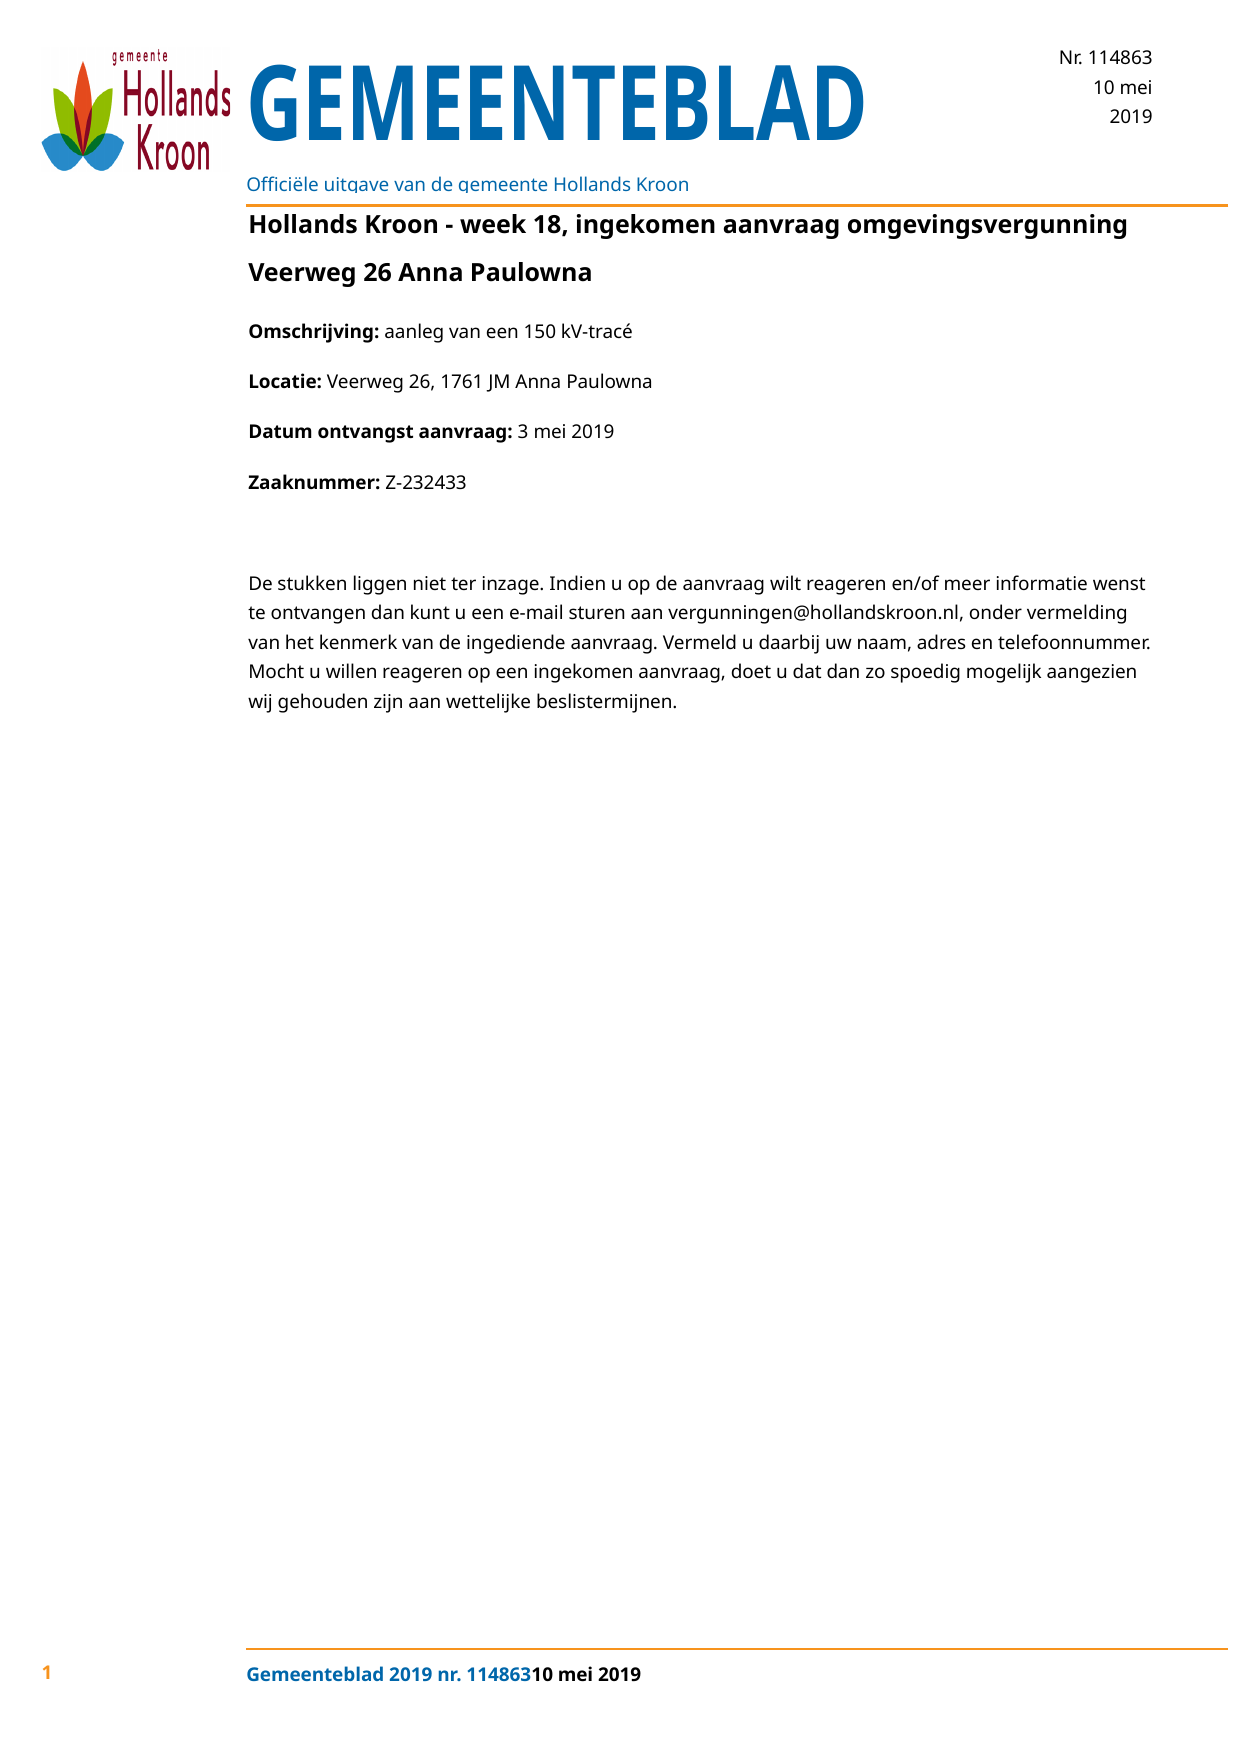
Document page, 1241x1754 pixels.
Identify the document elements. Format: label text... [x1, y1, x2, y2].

text Datum ontvangst aanvraag: 3 mei 2019 [248, 419, 1152, 444]
text De stukken liggen niet ter inzage. Indien u op de aanvraag wilt reageren en/of meer informatie wenst te ontvangen dan kunt u een e-mail sturen aan vergunningen@hollandskroon.nl, onder vermelding van het kenmerk van de ingediende aanvraag. Vermeld u daarbij uw naam, adres en telefoonnummer. Mocht u willen reageren op een ingekomen aanvraag, doet u dat dan zo spoedig mogelijk aangezien wij gehouden zijn aan wettelijke beslistermijnen. [248, 570, 1152, 714]
text Hollands Kroon - week 18, ingekomen aanvraag omgevingsvergunning Veerweg 26 Anna Paulowna [248, 207, 1152, 288]
picture [41, 47, 231, 172]
text Omschrijving: aanleg van een 150 kV-tracé [248, 318, 1152, 344]
text Zaaknummer: Z-232433 [248, 469, 1152, 495]
text Locatie: Veerweg 26, 1761 JM Anna Paulowna [248, 368, 1152, 394]
